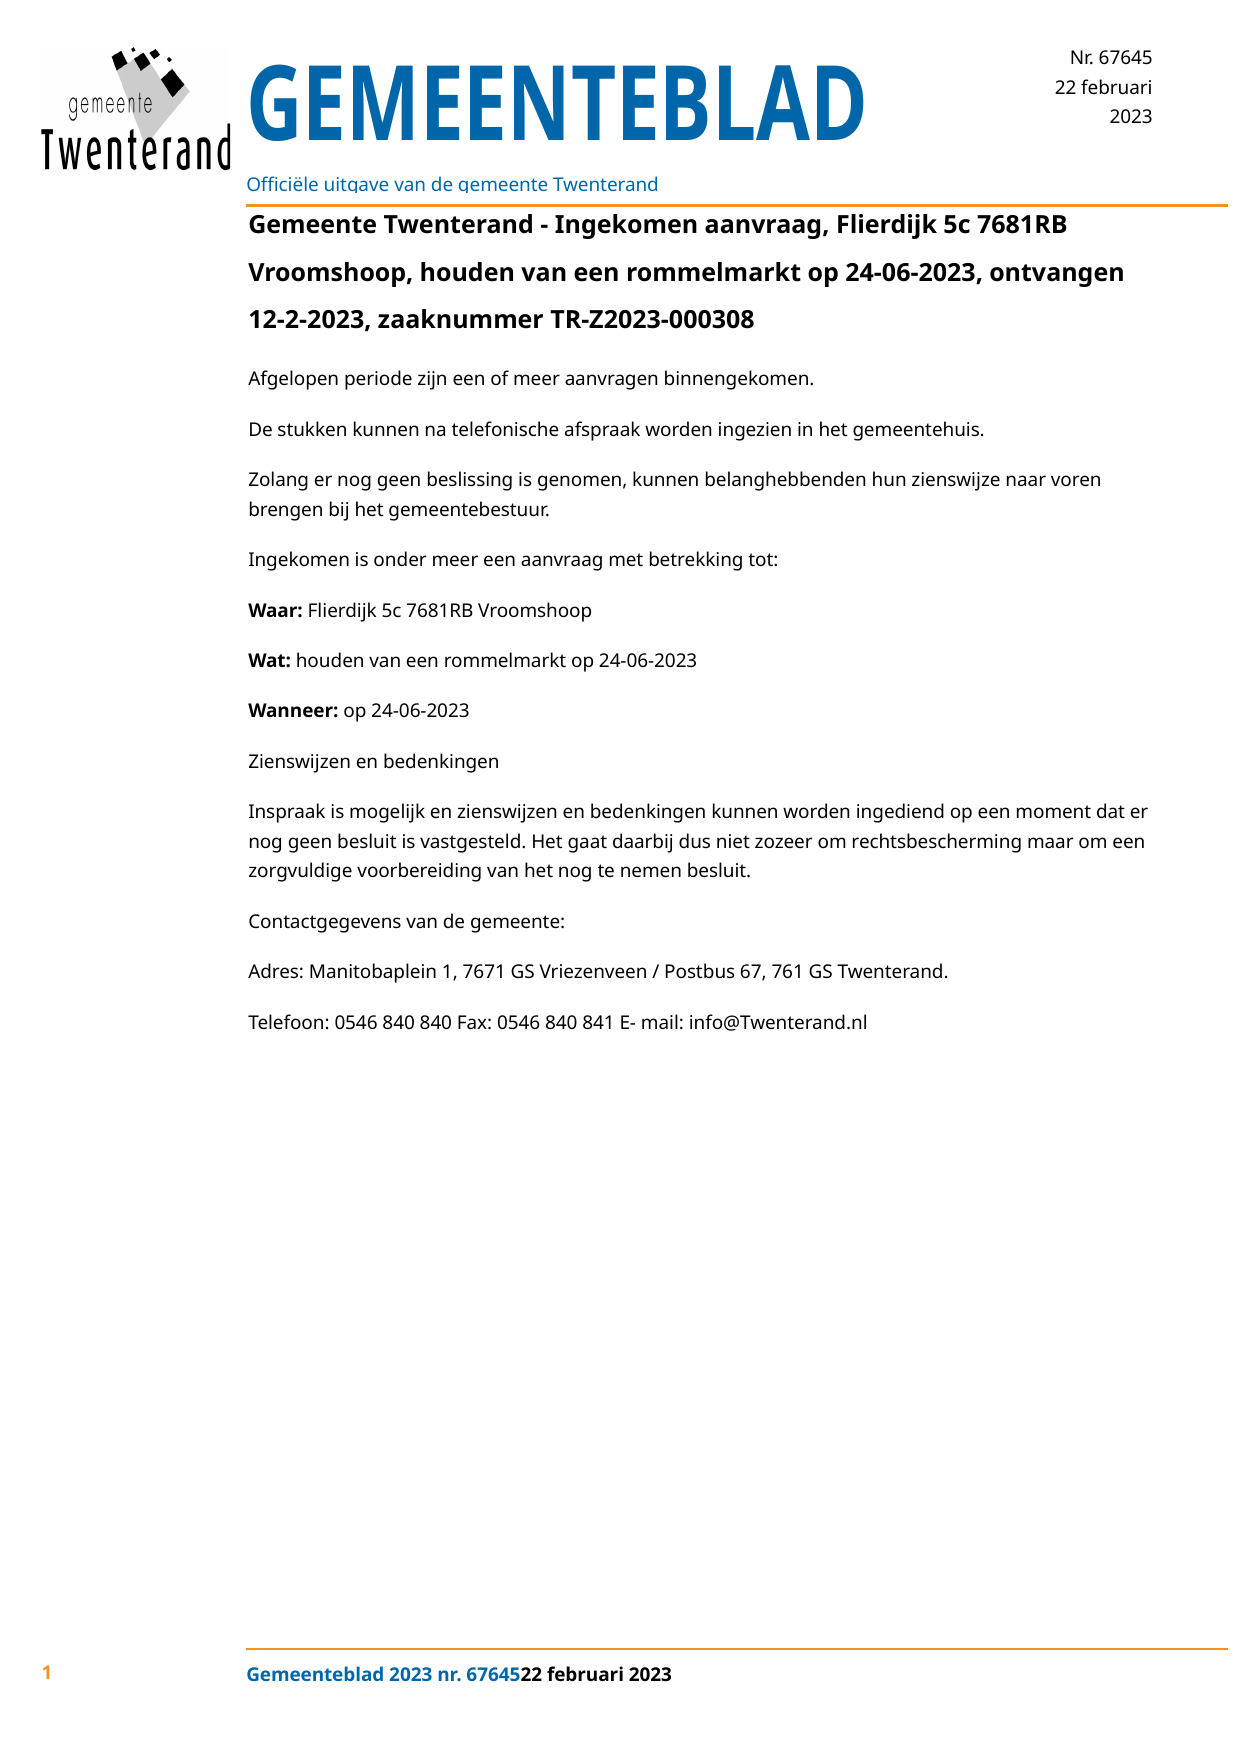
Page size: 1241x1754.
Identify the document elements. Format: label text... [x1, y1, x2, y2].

text Zienswijzen en bedenkingen [248, 748, 1152, 774]
text Telefoon: 0546 840 840 Fax: 0546 840 841 E- mail: info@Twenterand.nl [248, 1009, 1152, 1034]
text Gemeente Twenterand - Ingekomen aanvraag, Flierdijk 5c 7681RB Vroomshoop, houden van een rommelmarkt op 24-06-2023, ontvangen 12-2-2023, zaaknummer TR-Z2023-000308 [248, 207, 1152, 336]
picture [41, 47, 231, 172]
text Adres: Manitobaplein 1, 7671 GS Vriezenveen / Postbus 67, 761 GS Twenterand. [248, 958, 1152, 984]
text Zolang er nog geen beslissing is genomen, kunnen belanghebbenden hun zienswijze naar voren brengen bij het gemeentebestuur. [248, 466, 1152, 522]
text Afgelopen periode zijn een of meer aanvragen binnengekomen. [248, 366, 1152, 391]
text Contactgegevens van de gemeente: [248, 908, 1152, 934]
text Wat: houden van een rommelmarkt op 24-06-2023 [248, 647, 1152, 673]
text Wanneer: op 24-06-2023 [248, 698, 1152, 723]
text De stukken kunnen na telefonische afspraak worden ingezien in het gemeentehuis. [248, 416, 1152, 442]
text Waar: Flierdijk 5c 7681RB Vroomshoop [248, 597, 1152, 622]
text Ingekomen is onder meer een aanvraag met betrekking tot: [248, 546, 1152, 572]
text Inspraak is mogelijk en zienswijzen en bedenkingen kunnen worden ingediend op een moment dat er nog geen besluit is vastgesteld. Het gaat daarbij dus niet zozeer om rechtsbescherming maar om een zorgvuldige voorbereiding van het nog te nemen besluit. [248, 798, 1152, 883]
